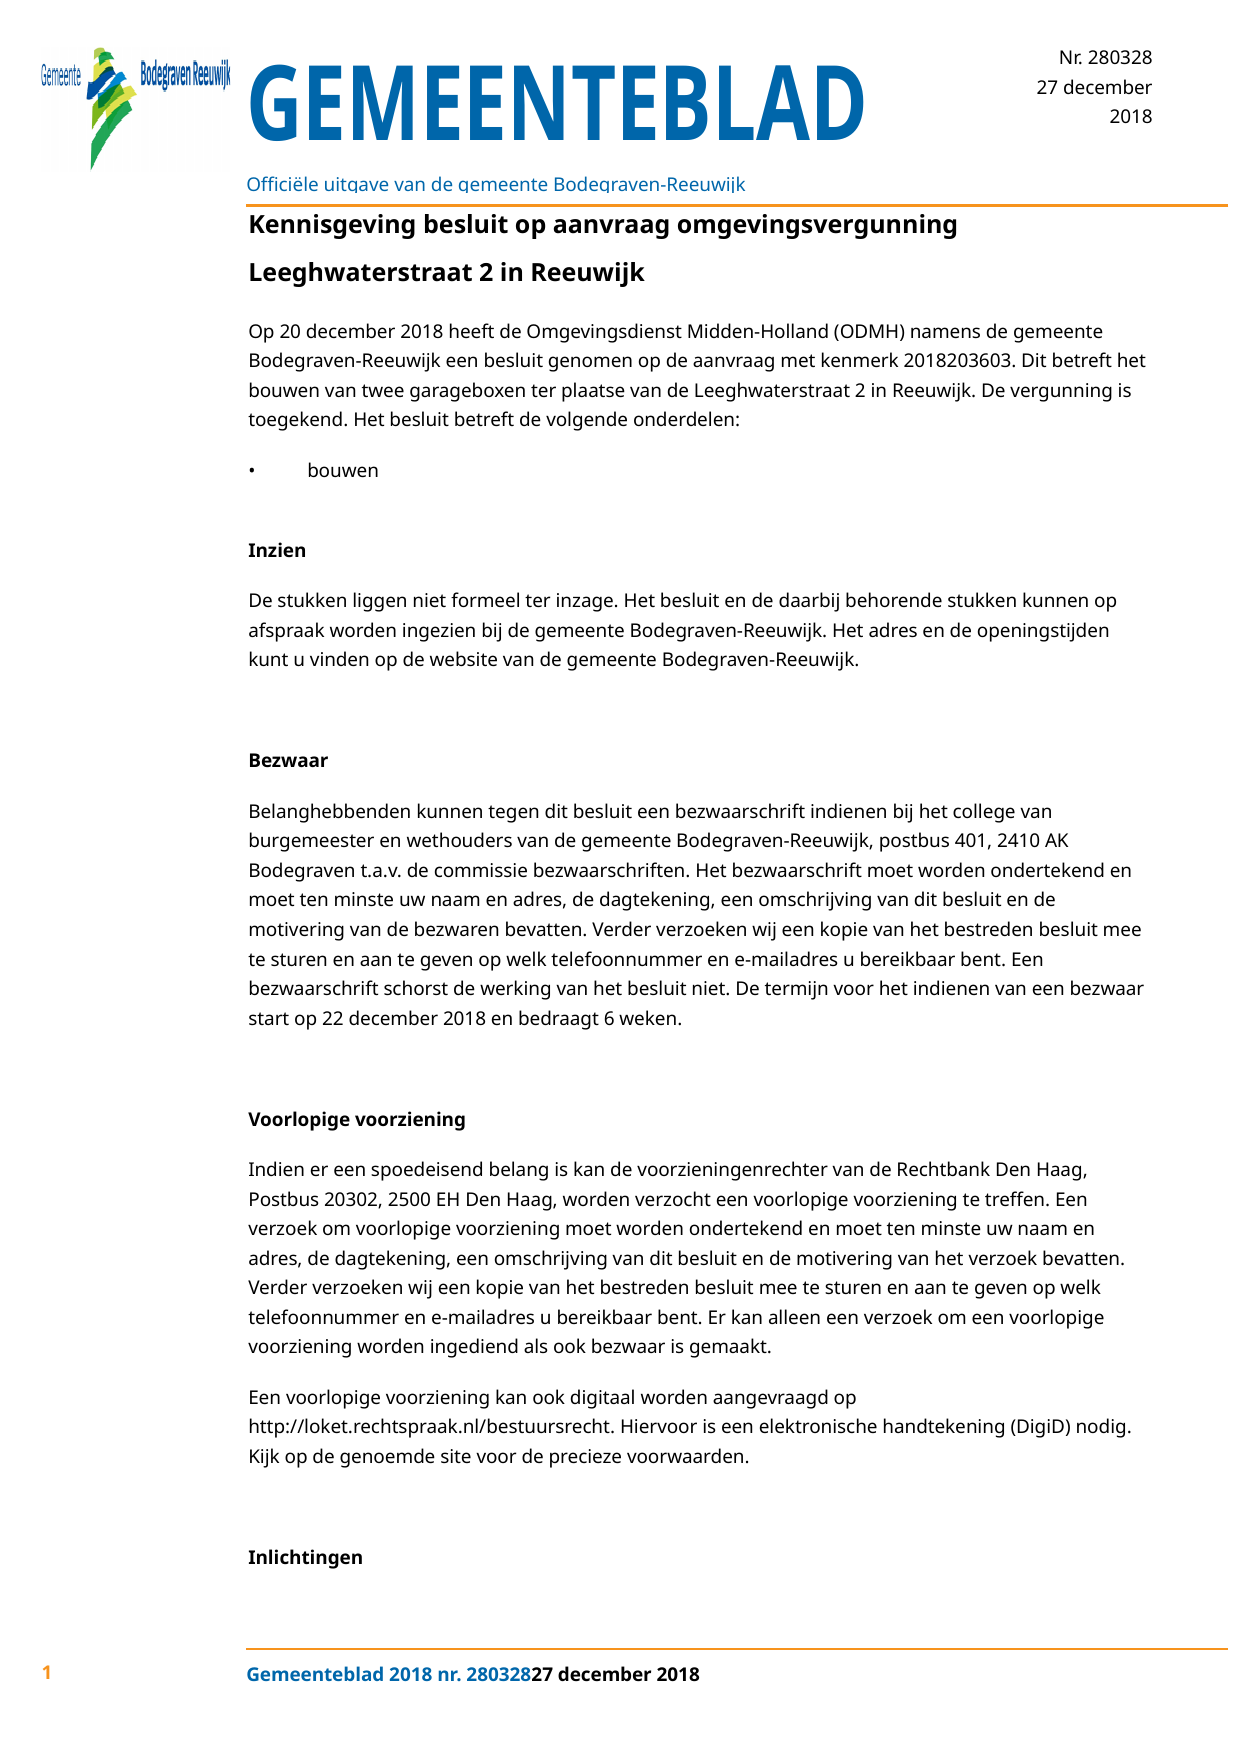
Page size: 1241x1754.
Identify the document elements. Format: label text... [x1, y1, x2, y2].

text Bezwaar [248, 747, 1152, 773]
text Voorlopige voorziening [248, 1106, 1152, 1132]
text Indien er een spoedeisend belang is kan de voorzieningenrechter van de Rechtbank Den Haag, Postbus 20302, 2500 EH Den Haag, worden verzocht een voorlopige voorziening te treffen. Een verzoek om voorlopige voorziening moet worden ondertekend en moet ten minste uw naam en adres, de dagtekening, een omschrijving van dit besluit en de motivering van het verzoek bevatten. Verder verzoeken wij een kopie van het bestreden besluit mee te sturen en aan te geven op welk telefoonnummer en e-mailadres u bereikbaar bent. Er kan alleen een verzoek om een voorlopige voorziening worden ingediend als ook bezwaar is gemaakt. [248, 1156, 1152, 1359]
text Inzien [248, 537, 1152, 563]
list bouwen [248, 457, 1152, 483]
text Inlichtingen [248, 1544, 1152, 1570]
text De stukken liggen niet formeel ter inzage. Het besluit en de daarbij behorende stukken kunnen op afspraak worden ingezien bij de gemeente Bodegraven-Reeuwijk. Het adres en de openingstijden kunt u vinden op de website van de gemeente Bodegraven-Reeuwijk. [248, 587, 1152, 672]
text Kennisgeving besluit op aanvraag omgevingsvergunning Leeghwaterstraat 2 in Reeuwijk [248, 207, 1152, 288]
text Op 20 december 2018 heeft de Omgevingsdienst Midden-Holland (ODMH) namens de gemeente Bodegraven-Reeuwijk een besluit genomen op de aanvraag met kenmerk 2018203603. Dit betreft het bouwen van twee garageboxen ter plaatse van de Leeghwaterstraat 2 in Reeuwijk. De vergunning is toegekend. Het besluit betreft de volgende onderdelen: [248, 318, 1152, 432]
picture [41, 47, 231, 172]
text Een voorlopige voorziening kan ook digitaal worden aangevraagd op http://loket.rechtspraak.nl/bestuursrecht. Hiervoor is een elektronische handtekening (DigiD) nodig. Kijk op de genoemde site voor de precieze voorwaarden. [248, 1384, 1152, 1469]
text Belanghebbenden kunnen tegen dit besluit een bezwaarschrift indienen bij het college van burgemeester en wethouders van de gemeente Bodegraven-Reeuwijk, postbus 401, 2410 AK Bodegraven t.a.v. de commissie bezwaarschriften. Het bezwaarschrift moet worden ondertekend en moet ten minste uw naam en adres, de dagtekening, een omschrijving van dit besluit en de motivering van de bezwaren bevatten. Verder verzoeken wij een kopie van het bestreden besluit mee te sturen en aan te geven op welk telefoonnummer en e-mailadres u bereikbaar bent. Een bezwaarschrift schorst de werking van het besluit niet. De termijn voor het indienen van een bezwaar start op 22 december 2018 en bedraagt 6 weken. [248, 798, 1152, 1031]
